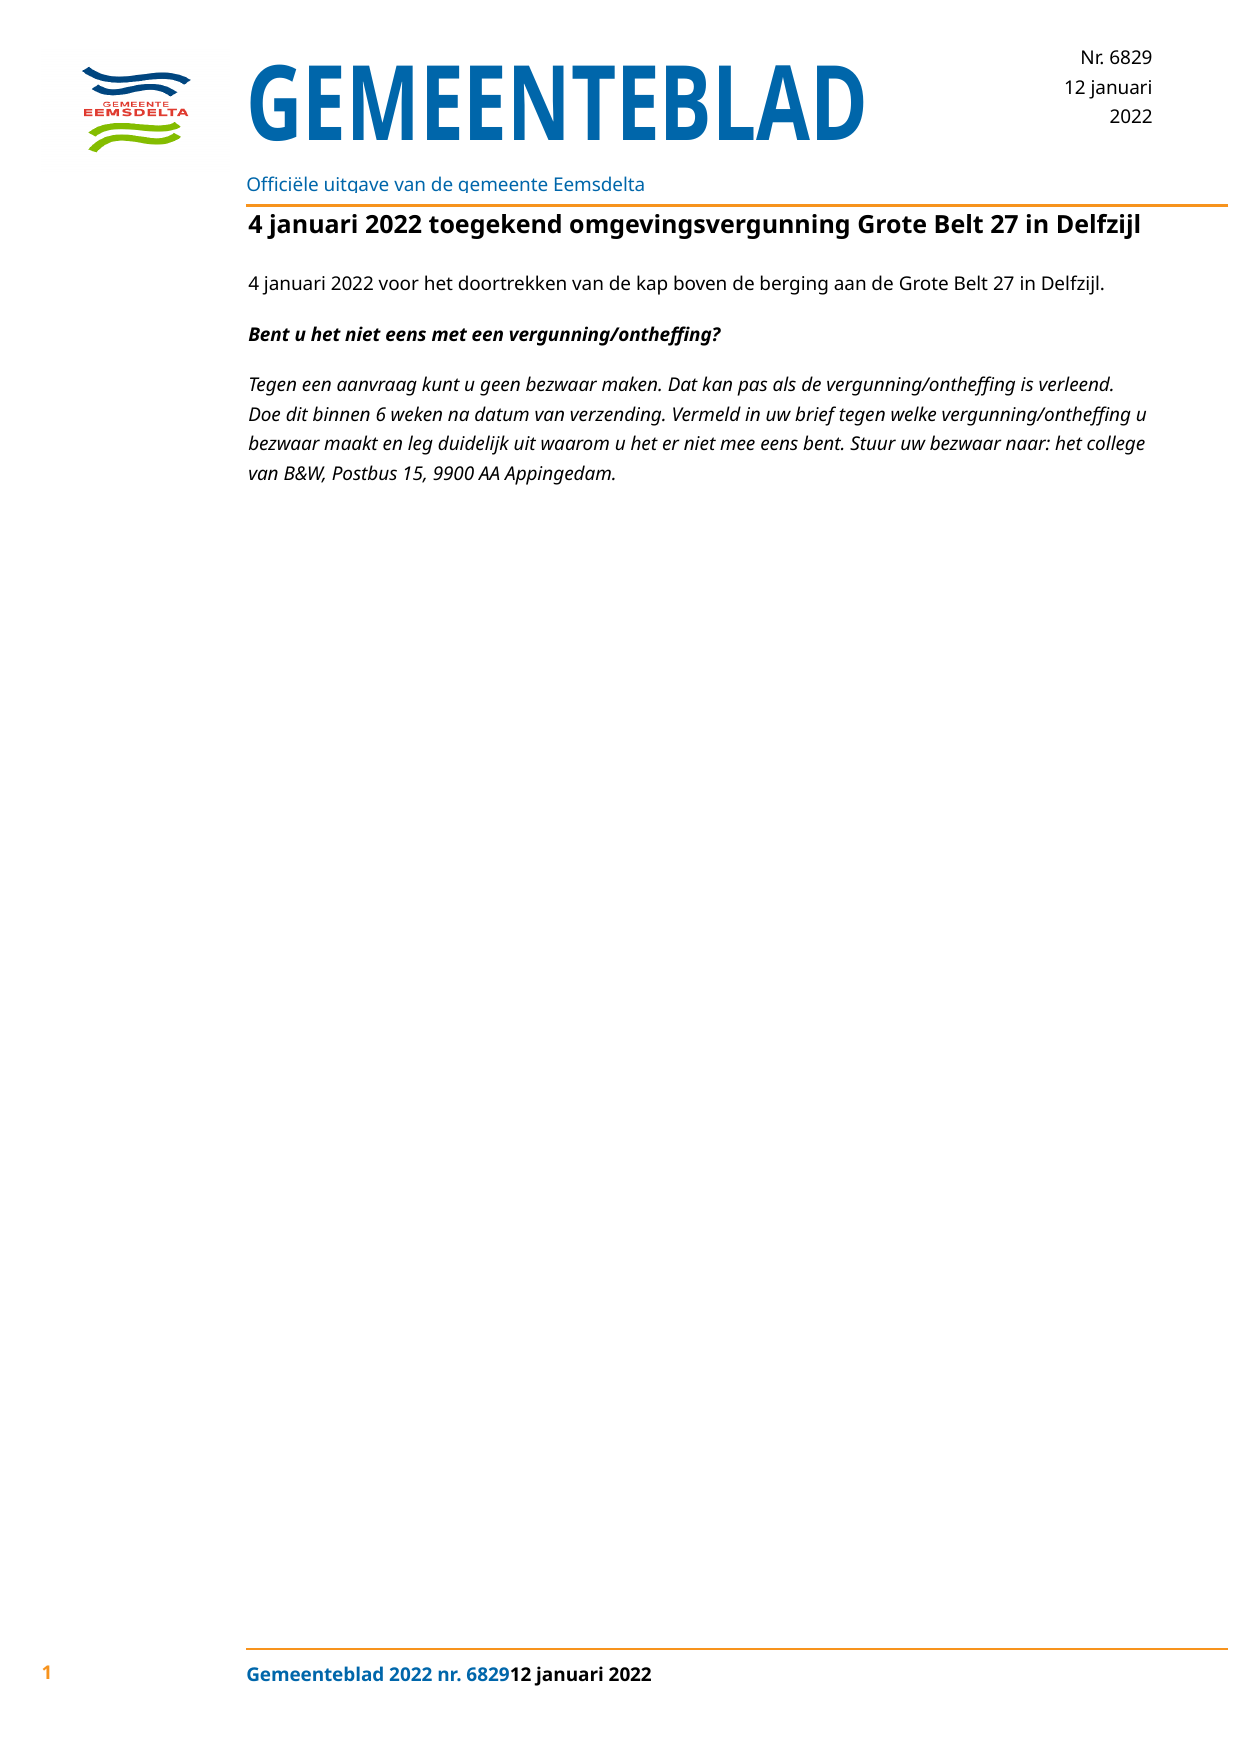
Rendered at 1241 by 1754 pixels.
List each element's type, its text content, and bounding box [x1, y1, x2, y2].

text Bent u het niet eens met een vergunning/ontheffing? [248, 321, 1152, 346]
text 4 januari 2022 toegekend omgevingsvergunning Grote Belt 27 in Delfzijl [248, 207, 1152, 241]
text 4 januari 2022 voor het doortrekken van de kap boven de berging aan de Grote Belt 27 in Delfzijl. [248, 270, 1152, 296]
picture [41, 47, 231, 172]
text Tegen een aanvraag kunt u geen bezwaar maken. Dat kan pas als de vergunning/ontheffing is verleend. Doe dit binnen 6 weken na datum van verzending. Vermeld in uw brief tegen welke vergunning/ontheffing u bezwaar maakt en leg duidelijk uit waarom u het er niet mee eens bent. Stuur uw bezwaar naar: het college van B&W, Postbus 15, 9900 AA Appingedam. [248, 371, 1152, 486]
